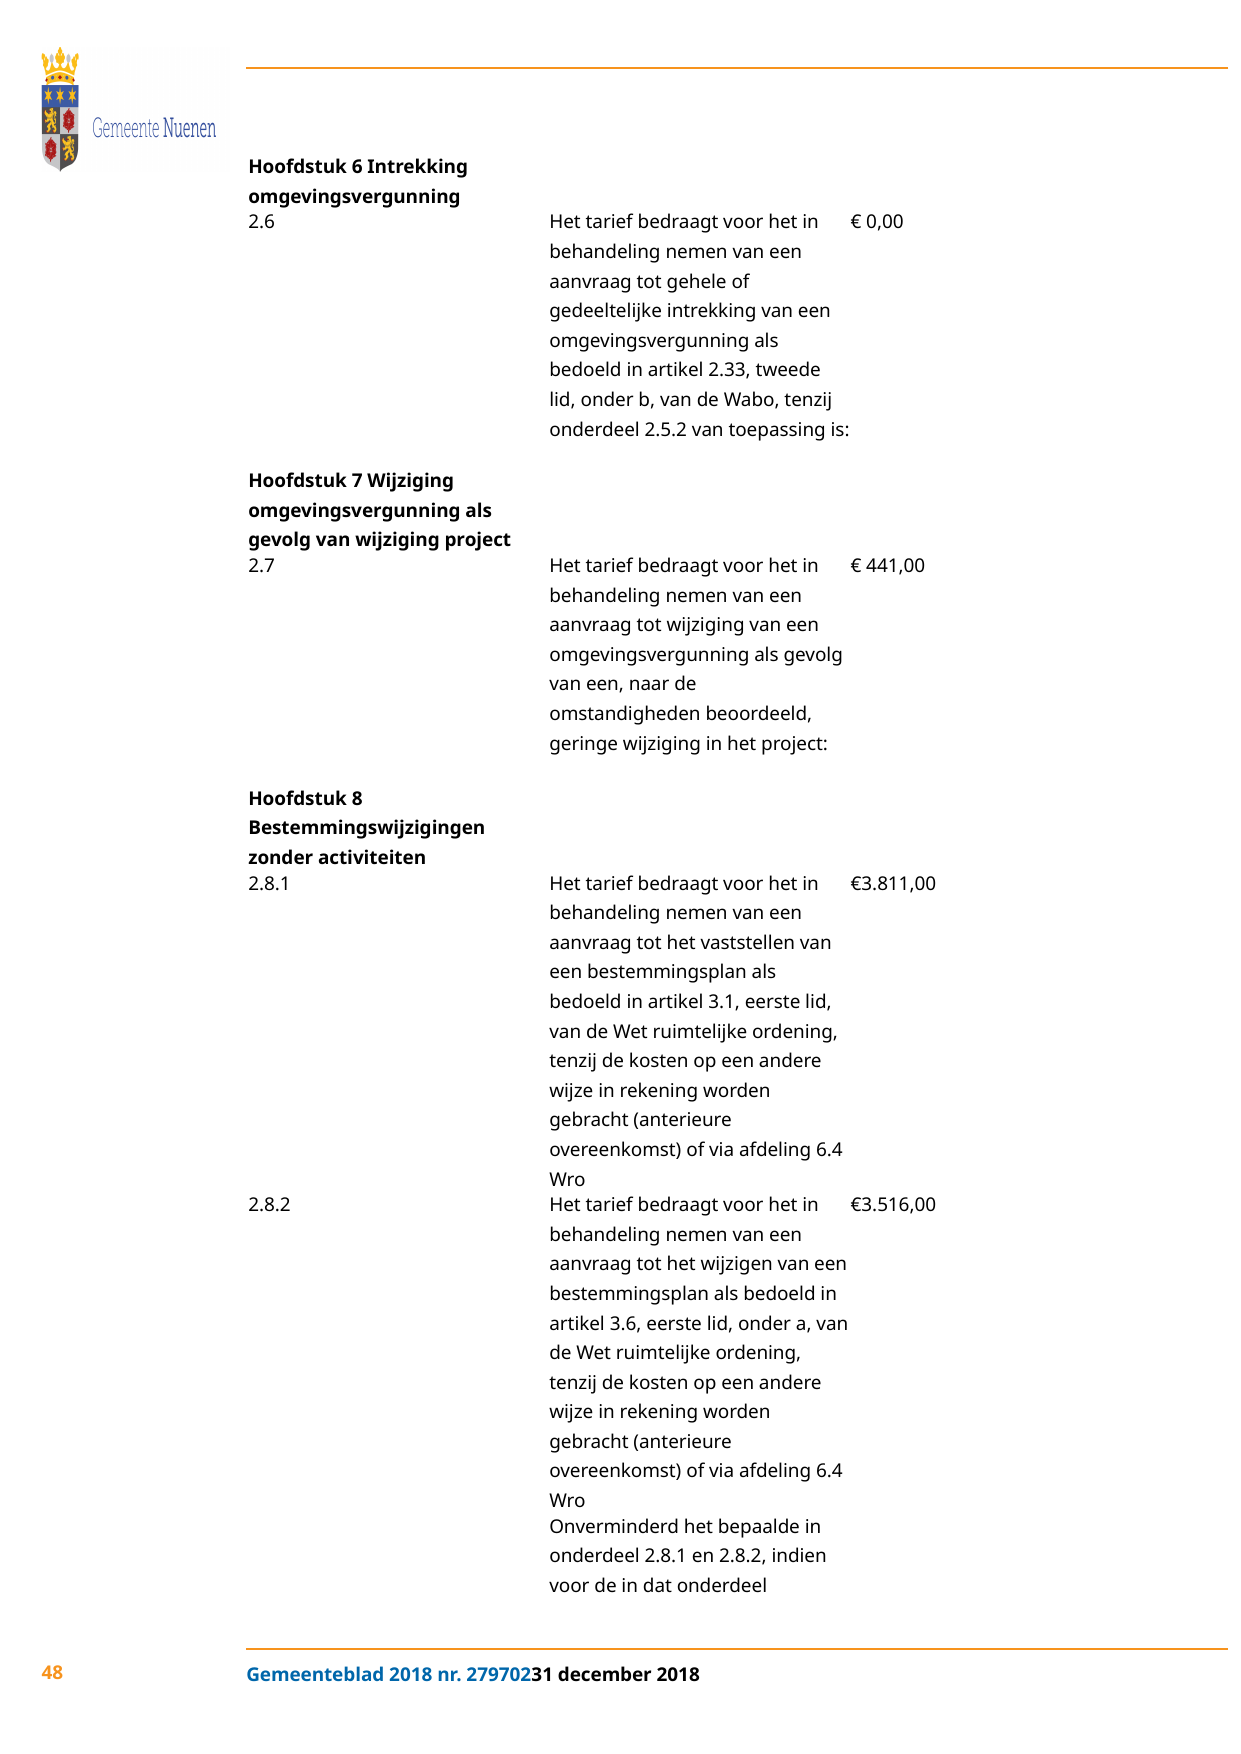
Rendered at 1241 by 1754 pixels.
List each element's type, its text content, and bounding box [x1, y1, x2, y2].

table_cell €3.516,00 [850, 1191, 1152, 1513]
table_cell [850, 442, 1152, 467]
table_cell Het tarief bedraagt voor het in behandeling nemen van een aanvraag tot het vaststellen van een bestemmingsplan als bedoeld in artikel 3.1, eerste lid, van de Wet ruimtelijke ordening, tenzij de kosten op een andere wijze in rekening worden gebracht (anterieure overeenkomst) of via afdeling 6.4 Wro [549, 870, 850, 1191]
table_cell [248, 95, 549, 121]
table_cell € 441,00 [850, 552, 1152, 755]
table_header [549, 154, 850, 209]
table_cell Het tarief bedraagt voor het in behandeling nemen van een aanvraag tot gehele of gedeeltelijke intrekking van een omgevingsvergunning als bedoeld in artikel 2.33, tweede lid, onder b, van de Wabo, tenzij onderdeel 2.5.2 van toepassing is: [549, 209, 850, 442]
table_cell [248, 1513, 549, 1598]
table_cell € 0,00 [850, 209, 1152, 442]
picture [41, 47, 231, 172]
table_cell [549, 442, 850, 467]
table_header Hoofdstuk 6 Intrekking omgevingsvergunning [248, 154, 549, 209]
table_cell [549, 467, 850, 552]
table_cell Hoofdstuk 7 Wijziging omgevingsvergunning als gevolg van wijziging project [248, 467, 549, 552]
table_cell €3.811,00 [850, 870, 1152, 1191]
table_cell Onverminderd het bepaalde in onderdeel 2.8.1 en 2.8.2, indien voor de in dat onderdeel [549, 1513, 850, 1598]
table_cell 2.8.2 [248, 1191, 549, 1513]
table_cell 2.7 [248, 552, 549, 755]
table_cell Het tarief bedraagt voor het in behandeling nemen van een aanvraag tot wijziging van een omgevingsvergunning als gevolg van een, naar de omstandigheden beoordeeld, geringe wijziging in het project: [549, 552, 850, 755]
table_cell [248, 442, 549, 467]
table_cell Hoofdstuk 8 Bestemmingswijzigingen zonder activiteiten [248, 755, 549, 870]
table_cell Het tarief bedraagt voor het in behandeling nemen van een aanvraag tot het wijzigen van een bestemmingsplan als bedoeld in artikel 3.6, eerste lid, onder a, van de Wet ruimtelijke ordening, tenzij de kosten op een andere wijze in rekening worden gebracht (anterieure overeenkomst) of via afdeling 6.4 Wro [549, 1191, 850, 1513]
table_cell 2.8.1 [248, 870, 549, 1191]
table_cell [850, 1513, 1152, 1598]
table_cell 2.6 [248, 209, 549, 442]
table_cell [549, 755, 850, 870]
